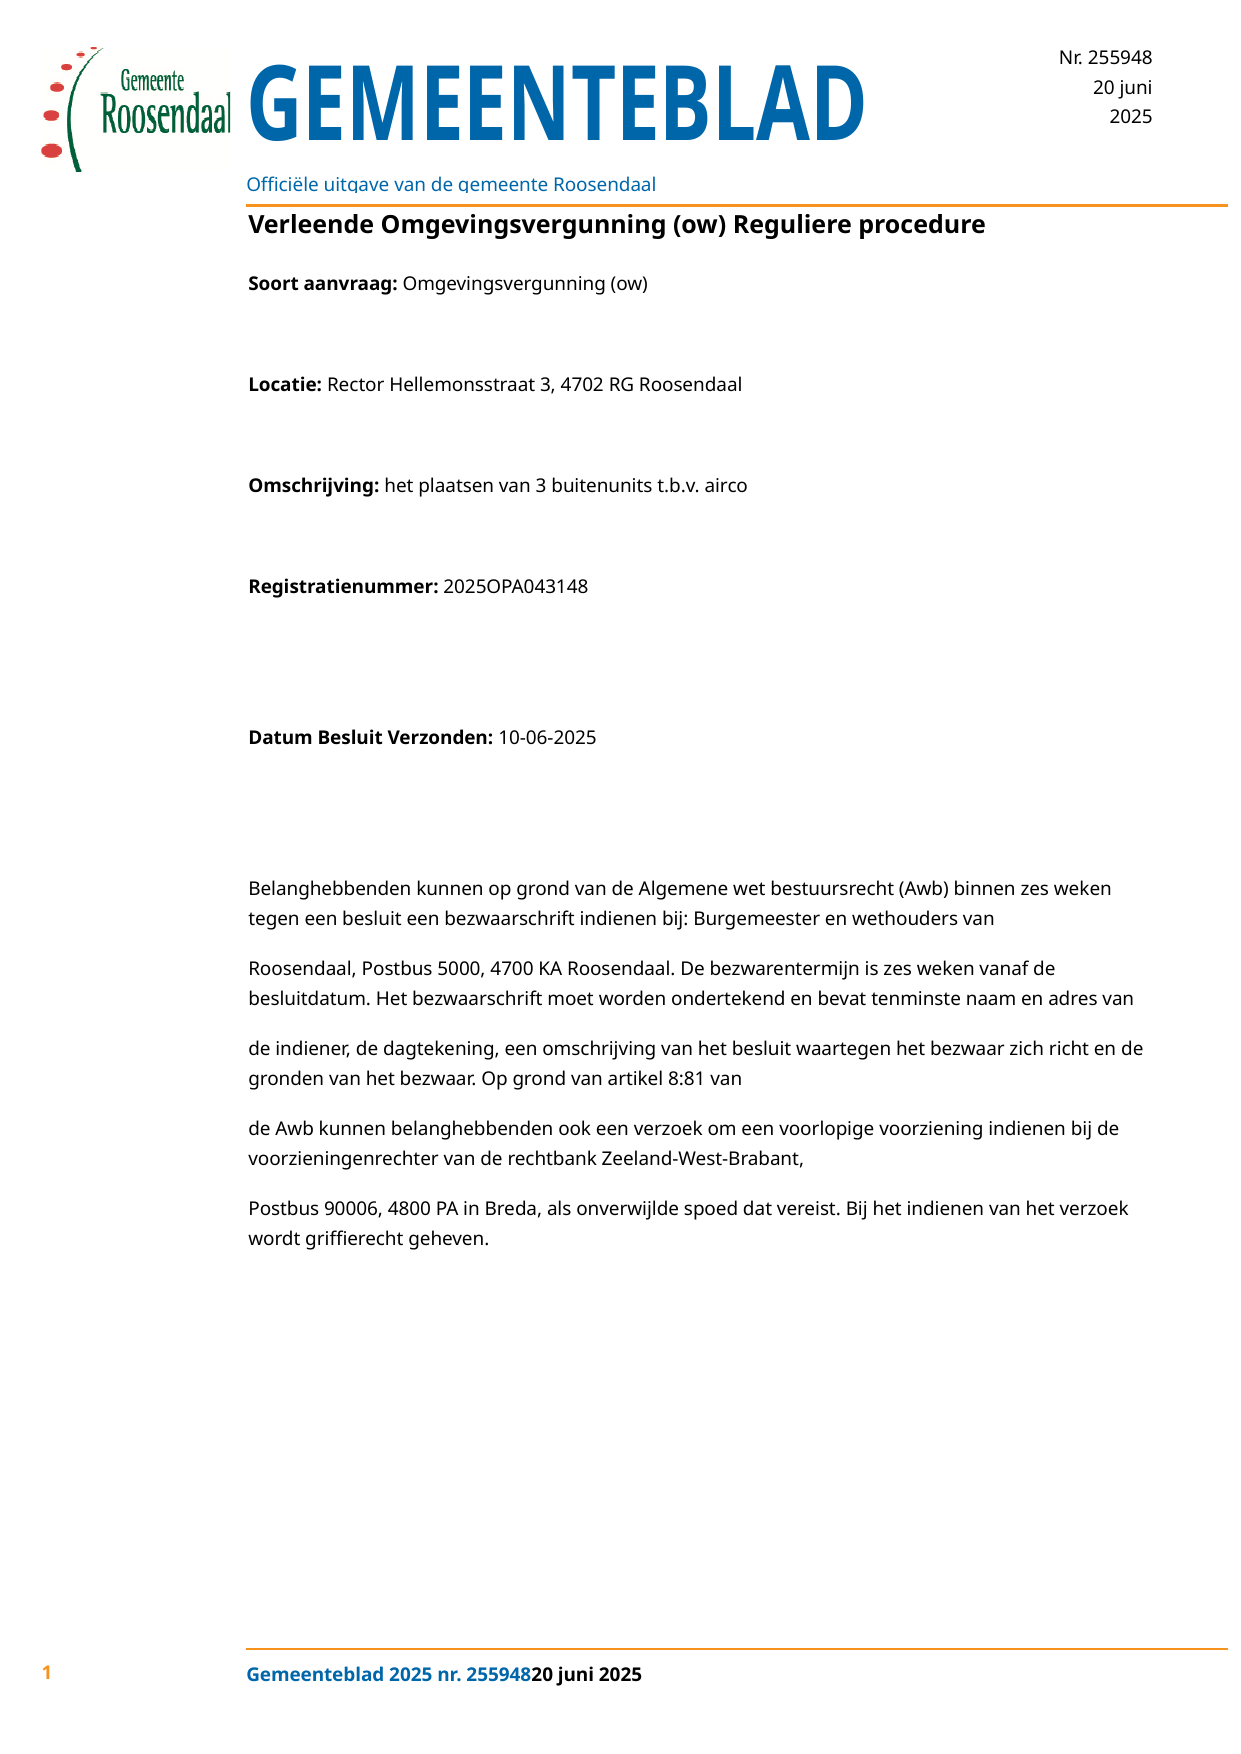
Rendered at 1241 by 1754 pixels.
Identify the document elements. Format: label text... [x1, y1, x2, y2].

text Locatie: Rector Hellemonsstraat 3, 4702 RG Roosendaal [248, 371, 1152, 397]
text Belanghebbenden kunnen op grond van de Algemene wet bestuursrecht (Awb) binnen zes weken tegen een besluit een bezwaarschrift indienen bij: Burgemeester en wethouders van [248, 875, 1152, 931]
text Roosendaal, Postbus 5000, 4700 KA Roosendaal. De bezwarentermijn is zes weken vanaf de besluitdatum. Het bezwaarschrift moet worden ondertekend en bevat tenminste naam en adres van [248, 955, 1152, 1011]
text Verleende Omgevingsvergunning (ow) Reguliere procedure [248, 207, 1152, 241]
text de indiener, de dagtekening, een omschrijving van het besluit waartegen het bezwaar zich richt en de gronden van het bezwaar. Op grond van artikel 8:81 van [248, 1035, 1152, 1091]
text Soort aanvraag: Omgevingsvergunning (ow) [248, 270, 1152, 296]
text Omschrijving: het plaatsen van 3 buitenunits t.b.v. airco [248, 472, 1152, 498]
text Registratienummer: 2025OPA043148 [248, 573, 1152, 598]
text Postbus 90006, 4800 PA in Breda, als onverwijlde spoed dat vereist. Bij het indienen van het verzoek wordt griffierecht geheven. [248, 1195, 1152, 1251]
text Datum Besluit Verzonden: 10-06-2025 [248, 724, 1152, 750]
picture [41, 47, 231, 172]
text de Awb kunnen belanghebbenden ook een verzoek om een voorlopige voorziening indienen bij de voorzieningenrechter van de rechtbank Zeeland-West-Brabant, [248, 1115, 1152, 1171]
